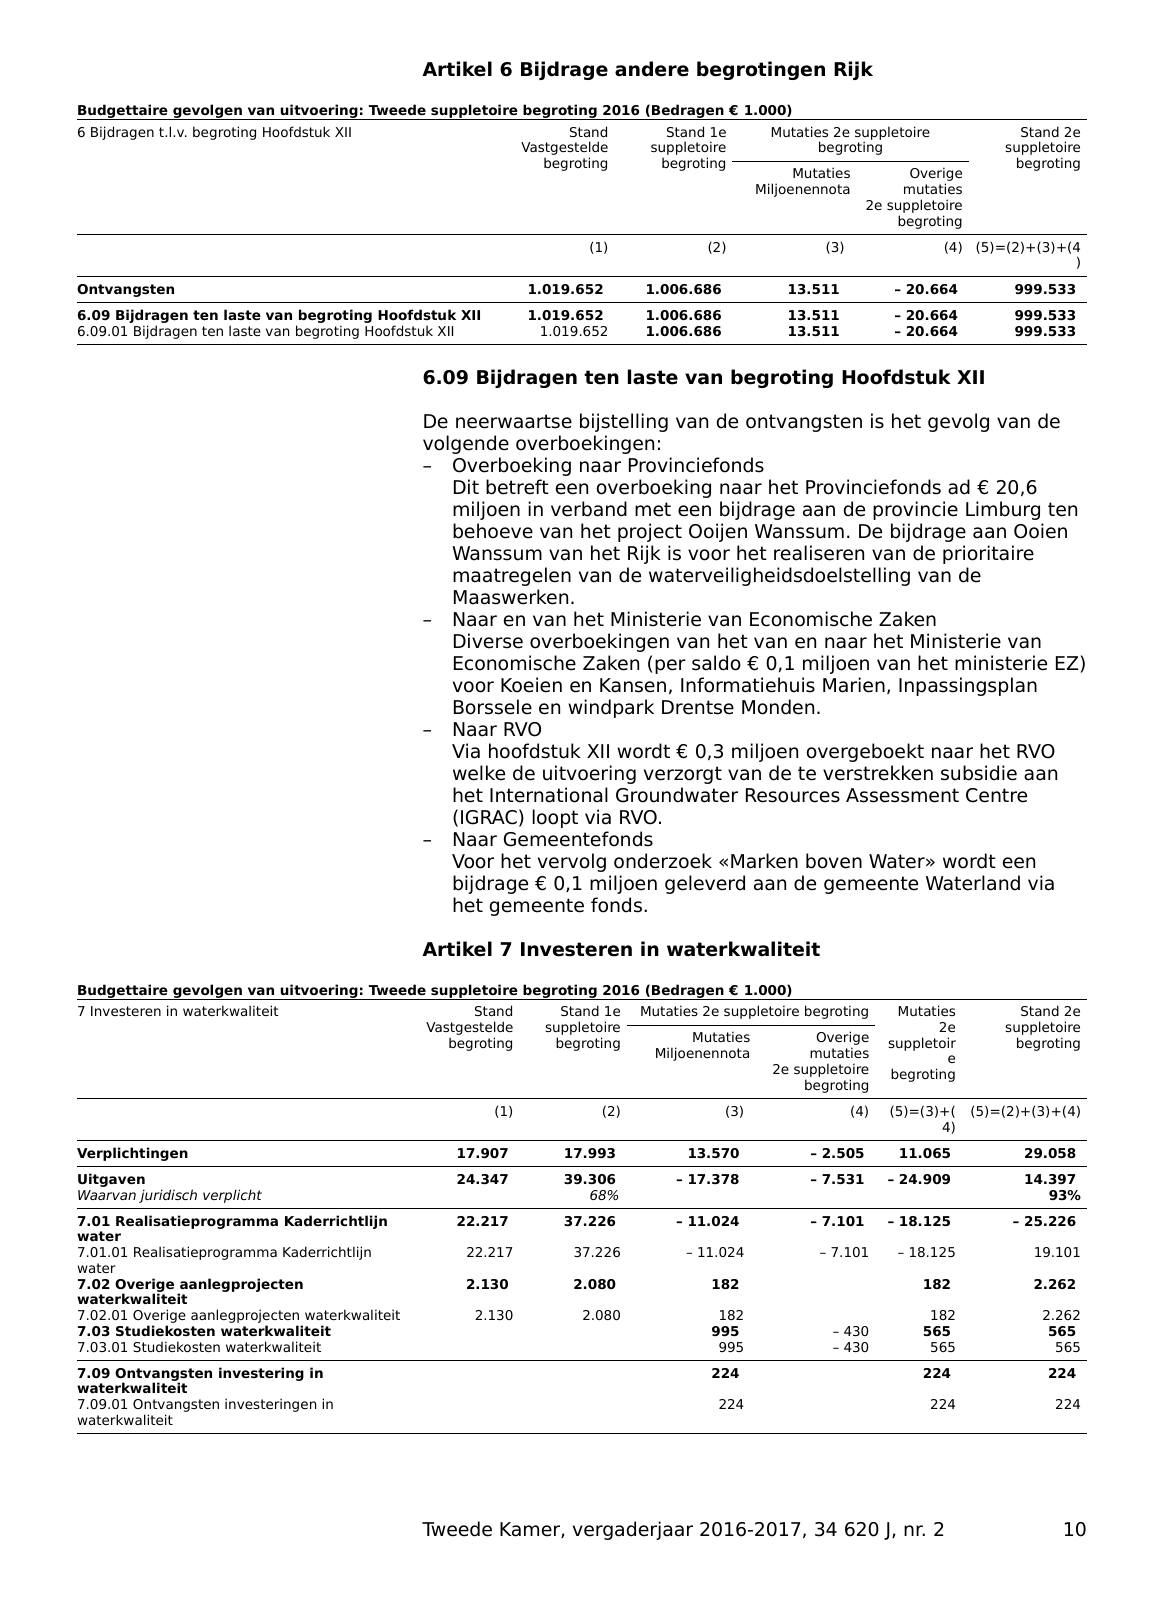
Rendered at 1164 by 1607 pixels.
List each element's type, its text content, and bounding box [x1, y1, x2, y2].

table_cell – 20.664 [850, 277, 968, 302]
table_cell [519, 1397, 627, 1433]
table_cell 182 [627, 1276, 750, 1308]
table_cell 1.006.686 [614, 303, 732, 323]
subtitle Artikel 7 Investeren in waterkwaliteit [422, 939, 1087, 961]
table_cell 6.09.01 Bijdragen ten laste van begroting Hoofdstuk XII [77, 323, 496, 344]
table_cell [875, 1188, 962, 1208]
text Voor het vervolg onderzoek «Marken boven Water» wordt een bijdrage € 0,1 miljoen geleverd aan de gemeente Waterland via het gemeente fonds. [452, 851, 1087, 917]
table_cell [413, 1188, 519, 1208]
table_cell (5)=(2)+(3)+(4) [962, 1099, 1087, 1140]
text – Naar RVO [422, 719, 1087, 741]
text – Naar en van het Ministerie van Economische Zaken [422, 609, 1087, 631]
table_cell 37.226 [519, 1245, 627, 1276]
table_cell – 24.909 [875, 1167, 962, 1187]
table_cell 7.09.01 Ontvangsten investeringen in waterkwaliteit [77, 1397, 413, 1433]
table_cell 224 [875, 1397, 962, 1433]
table_cell 2.130 [413, 1276, 519, 1308]
table_cell 13.511 [732, 323, 850, 344]
table_cell 17.907 [413, 1141, 519, 1166]
table_cell – 17.378 [627, 1167, 750, 1187]
table_cell 2.262 [962, 1308, 1087, 1324]
table_cell [413, 1324, 519, 1339]
table_cell [750, 1188, 875, 1208]
table_cell Mutaties 2e suppletoire begroting [875, 1000, 962, 1098]
table_cell (3) [627, 1099, 750, 1140]
table_cell 7.01.01 Realisatieprogramma Kaderrichtlijn water [77, 1245, 413, 1276]
table_cell 1.006.686 [614, 277, 732, 302]
table_cell Stand Vastgestelde begroting [413, 1000, 519, 1098]
table_cell Overige mutaties 2e suppletoire begroting [750, 1026, 875, 1098]
table_cell Mutaties 2e suppletoire begroting [627, 1000, 875, 1024]
table_cell 7.01 Realisatieprogramma Kaderrichtlijn water [77, 1209, 413, 1245]
table_cell – 20.664 [850, 323, 968, 344]
table_cell (5)=(2)+(3)+(4) [969, 235, 1087, 276]
table_cell 182 [875, 1308, 962, 1324]
table_cell 999.533 [969, 303, 1087, 323]
table_cell – 2.505 [750, 1141, 875, 1166]
text Diverse overboekingen van het van en naar het Ministerie van Economische Zaken (per saldo € 0,1 miljoen van het ministerie EZ) voor Koeien en Kansen, Informatiehuis Marien, Inpassingsplan Borssele en windpark Drentse Monden. [452, 631, 1087, 719]
table_cell 7.09 Ontvangsten investering in waterkwaliteit [77, 1361, 413, 1397]
table_cell [750, 1361, 875, 1397]
table_cell [413, 1397, 519, 1433]
table_cell 999.533 [969, 323, 1087, 344]
table_cell – 430 [750, 1339, 875, 1360]
table_cell 565 [875, 1324, 962, 1339]
table_cell 11.065 [875, 1141, 962, 1166]
table_cell Mutaties Miljoenennota [732, 162, 850, 234]
table_cell [77, 1099, 413, 1140]
table_cell 182 [627, 1308, 750, 1324]
table_cell Stand 1e suppletoire begroting [519, 1000, 627, 1098]
table_cell [627, 1188, 750, 1208]
table_header Budgettaire gevolgen van uitvoering: Tweede suppletoire begroting 2016 (Bedragen € 1.000) [77, 103, 1087, 119]
table_cell 13.511 [732, 303, 850, 323]
table_cell Stand Vastgestelde begroting [496, 120, 614, 234]
table_cell 19.101 [962, 1245, 1087, 1276]
table_cell [77, 235, 496, 276]
table_cell 93% [962, 1188, 1087, 1208]
text Via hoofdstuk XII wordt € 0,3 miljoen overgeboekt naar het RVO welke de uitvoering verzorgt van de te verstrekken subsidie aan het International Groundwater Resources Assessment Centre (IGRAC) loopt via RVO. [452, 741, 1087, 829]
table_cell 1.019.652 [496, 303, 614, 323]
table_cell 22.217 [413, 1209, 519, 1245]
text – Overboeking naar Provinciefonds [422, 455, 1087, 477]
table_cell Overige mutaties 2e suppletoire begroting [850, 162, 968, 234]
table_cell Uitgaven [77, 1167, 413, 1187]
table_cell 224 [962, 1361, 1087, 1397]
table_cell 22.217 [413, 1245, 519, 1276]
table_cell – 7.101 [750, 1209, 875, 1245]
table_cell – 7.531 [750, 1167, 875, 1187]
table_cell Verplichtingen [77, 1141, 413, 1166]
table_cell 565 [875, 1339, 962, 1360]
table_cell – 18.125 [875, 1245, 962, 1276]
table_cell 7.02.01 Overige aanlegprojecten waterkwaliteit [77, 1308, 413, 1324]
table_cell Stand 2e suppletoire begroting [962, 1000, 1087, 1098]
table_cell – 20.664 [850, 303, 968, 323]
table_cell 7.03.01 Studiekosten waterkwaliteit [77, 1339, 413, 1360]
text – Naar Gemeentefonds [422, 829, 1087, 851]
table_cell (2) [614, 235, 732, 276]
table_cell – 25.226 [962, 1209, 1087, 1245]
table_cell [413, 1339, 519, 1360]
table_cell 995 [627, 1339, 750, 1360]
table_cell Waarvan juridisch verplicht [77, 1188, 413, 1208]
table_cell 1.019.652 [496, 323, 614, 344]
table_cell 1.006.686 [614, 323, 732, 344]
table_cell Ontvangsten [77, 277, 496, 302]
table_cell (3) [732, 235, 850, 276]
table_cell 29.058 [962, 1141, 1087, 1166]
table_cell 6 Bijdragen t.l.v. begroting Hoofdstuk XII [77, 120, 496, 234]
table_cell (1) [496, 235, 614, 276]
table_cell (4) [850, 235, 968, 276]
table_cell 2.080 [519, 1308, 627, 1324]
table_cell [750, 1308, 875, 1324]
table_cell 7.02 Overige aanlegprojecten waterkwaliteit [77, 1276, 413, 1308]
table_cell – 11.024 [627, 1245, 750, 1276]
table_cell 13.570 [627, 1141, 750, 1166]
table_cell 565 [962, 1324, 1087, 1339]
subtitle 6.09 Bijdragen ten laste van begroting Hoofdstuk XII [422, 367, 1087, 389]
table_cell – 7.101 [750, 1245, 875, 1276]
table_cell 224 [627, 1361, 750, 1397]
table_cell 39.306 [519, 1167, 627, 1187]
table_cell (1) [413, 1099, 519, 1140]
table_cell Stand 2e suppletoire begroting [969, 120, 1087, 234]
table_cell [519, 1324, 627, 1339]
table_cell – 11.024 [627, 1209, 750, 1245]
table_cell 6.09 Bijdragen ten laste van begroting Hoofdstuk XII [77, 303, 496, 323]
table_cell – 430 [750, 1324, 875, 1339]
table_cell 68% [519, 1188, 627, 1208]
table_cell [519, 1361, 627, 1397]
table_cell 17.993 [519, 1141, 627, 1166]
table_cell 7.03 Studiekosten waterkwaliteit [77, 1324, 413, 1339]
table_cell 224 [875, 1361, 962, 1397]
subtitle Artikel 6 Bijdrage andere begrotingen Rijk [422, 59, 1087, 81]
table_cell 37.226 [519, 1209, 627, 1245]
table_cell 2.262 [962, 1276, 1087, 1308]
text De neerwaartse bijstelling van de ontvangsten is het gevolg van de volgende overboekingen: [422, 411, 1087, 455]
table_cell Mutaties 2e suppletoire begroting [732, 120, 968, 161]
table_cell – 18.125 [875, 1209, 962, 1245]
table_cell (4) [750, 1099, 875, 1140]
table_cell Stand 1e suppletoire begroting [614, 120, 732, 234]
table_header Budgettaire gevolgen van uitvoering: Tweede suppletoire begroting 2016 (Bedragen € 1.000) [77, 983, 1087, 998]
text Dit betreft een overboeking naar het Provinciefonds ad € 20,6 miljoen in verband met een bijdrage aan de provincie Limburg ten behoeve van het project Ooijen Wanssum. De bijdrage aan Ooien Wanssum van het Rijk is voor het realiseren van de prioritaire maatregelen van de waterveiligheidsdoelstelling van de Maaswerken. [452, 477, 1087, 609]
table_cell 182 [875, 1276, 962, 1308]
table_cell 7 Investeren in waterkwaliteit [77, 1000, 413, 1098]
table_cell [413, 1361, 519, 1397]
table_cell 224 [962, 1397, 1087, 1433]
table_cell 14.397 [962, 1167, 1087, 1187]
table_cell Mutaties Miljoenennota [627, 1026, 750, 1098]
table_cell (5)=(3)+(4) [875, 1099, 962, 1140]
table_cell 13.511 [732, 277, 850, 302]
table_cell 995 [627, 1324, 750, 1339]
table_cell (2) [519, 1099, 627, 1140]
table_cell 224 [627, 1397, 750, 1433]
table_cell 565 [962, 1339, 1087, 1360]
table_cell 999.533 [969, 277, 1087, 302]
table_cell 1.019.652 [496, 277, 614, 302]
table_cell 24.347 [413, 1167, 519, 1187]
table_cell 2.130 [413, 1308, 519, 1324]
table_cell 2.080 [519, 1276, 627, 1308]
table_cell [519, 1339, 627, 1360]
table_cell [750, 1397, 875, 1433]
table_cell [750, 1276, 875, 1308]
